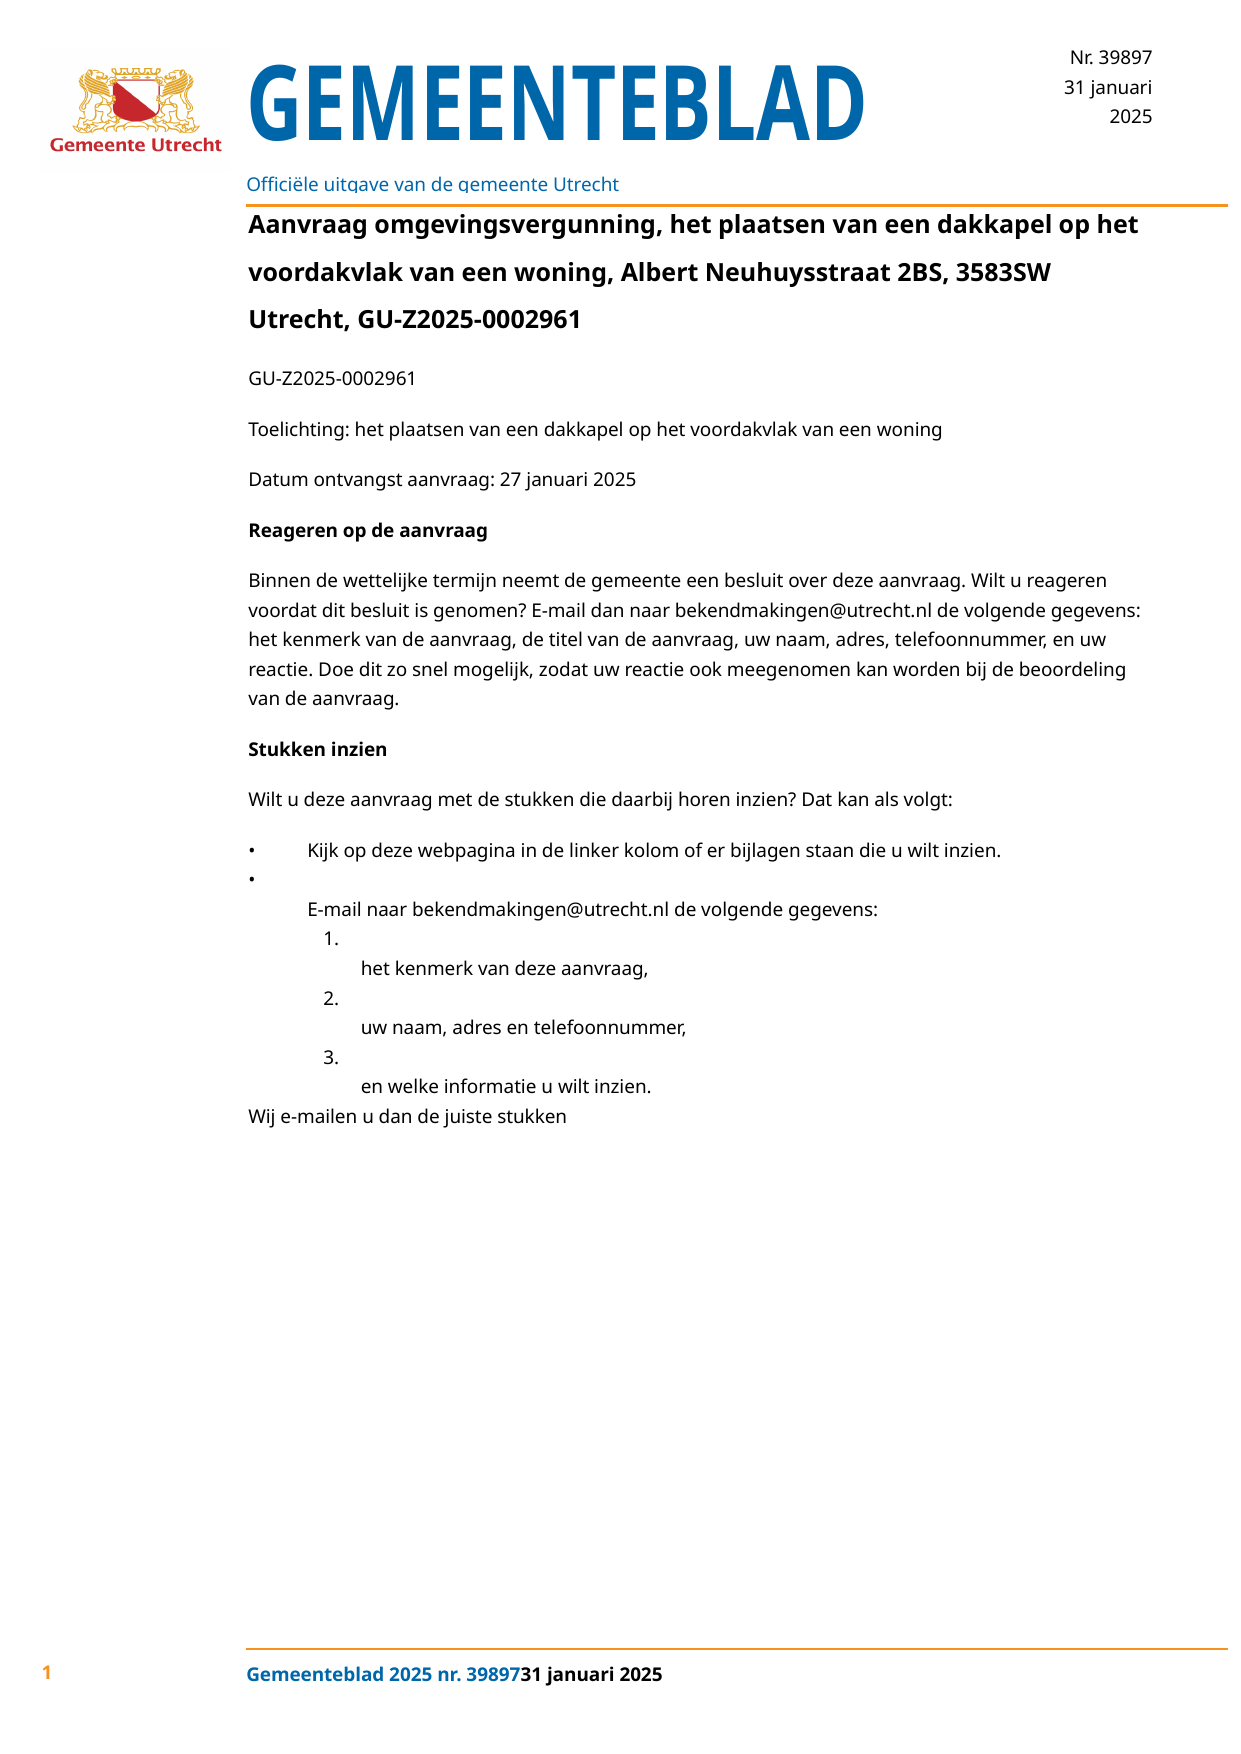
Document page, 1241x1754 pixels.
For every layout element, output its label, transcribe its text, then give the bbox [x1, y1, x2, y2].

picture [41, 47, 231, 172]
list uw naam, adres en telefoonnummer, [323, 1014, 1152, 1040]
text Toelichting: het plaatsen van een dakkapel op het voordakvlak van een woning [248, 416, 1152, 442]
text Datum ontvangst aanvraag: 27 januari 2025 [248, 466, 1152, 492]
list E-mail naar bekendmakingen@utrecht.nl de volgende gegevens: [248, 896, 1152, 922]
text Stukken inzien [248, 736, 1152, 762]
text GU-Z2025-0002961 [248, 366, 1152, 391]
text Aanvraag omgevingsvergunning, het plaatsen van een dakkapel op het voordakvlak van een woning, Albert Neuhuysstraat 2BS, 3583SW Utrecht, GU-Z2025-0002961 [248, 207, 1152, 336]
list Kijk op deze webpagina in de linker kolom of er bijlagen staan die u wilt inzien. [248, 837, 1152, 862]
text Wij e-mailen u dan de juiste stukken [248, 1103, 1152, 1129]
list en welke informatie u wilt inzien. [323, 1073, 1152, 1099]
list het kenmerk van deze aanvraag, [323, 955, 1152, 981]
text Binnen de wettelijke termijn neemt de gemeente een besluit over deze aanvraag. Wilt u reageren voordat dit besluit is genomen? E-mail dan naar bekendmakingen@utrecht.nl de volgende gegevens: het kenmerk van de aanvraag, de titel van de aanvraag, uw naam, adres, telefoonnummer, en uw reactie. Doe dit zo snel mogelijk, zodat uw reactie ook meegenomen kan worden bij de beoordeling van de aanvraag. [248, 567, 1152, 711]
text Reageren op de aanvraag [248, 517, 1152, 542]
text Wilt u deze aanvraag met de stukken die daarbij horen inzien? Dat kan als volgt: [248, 786, 1152, 812]
